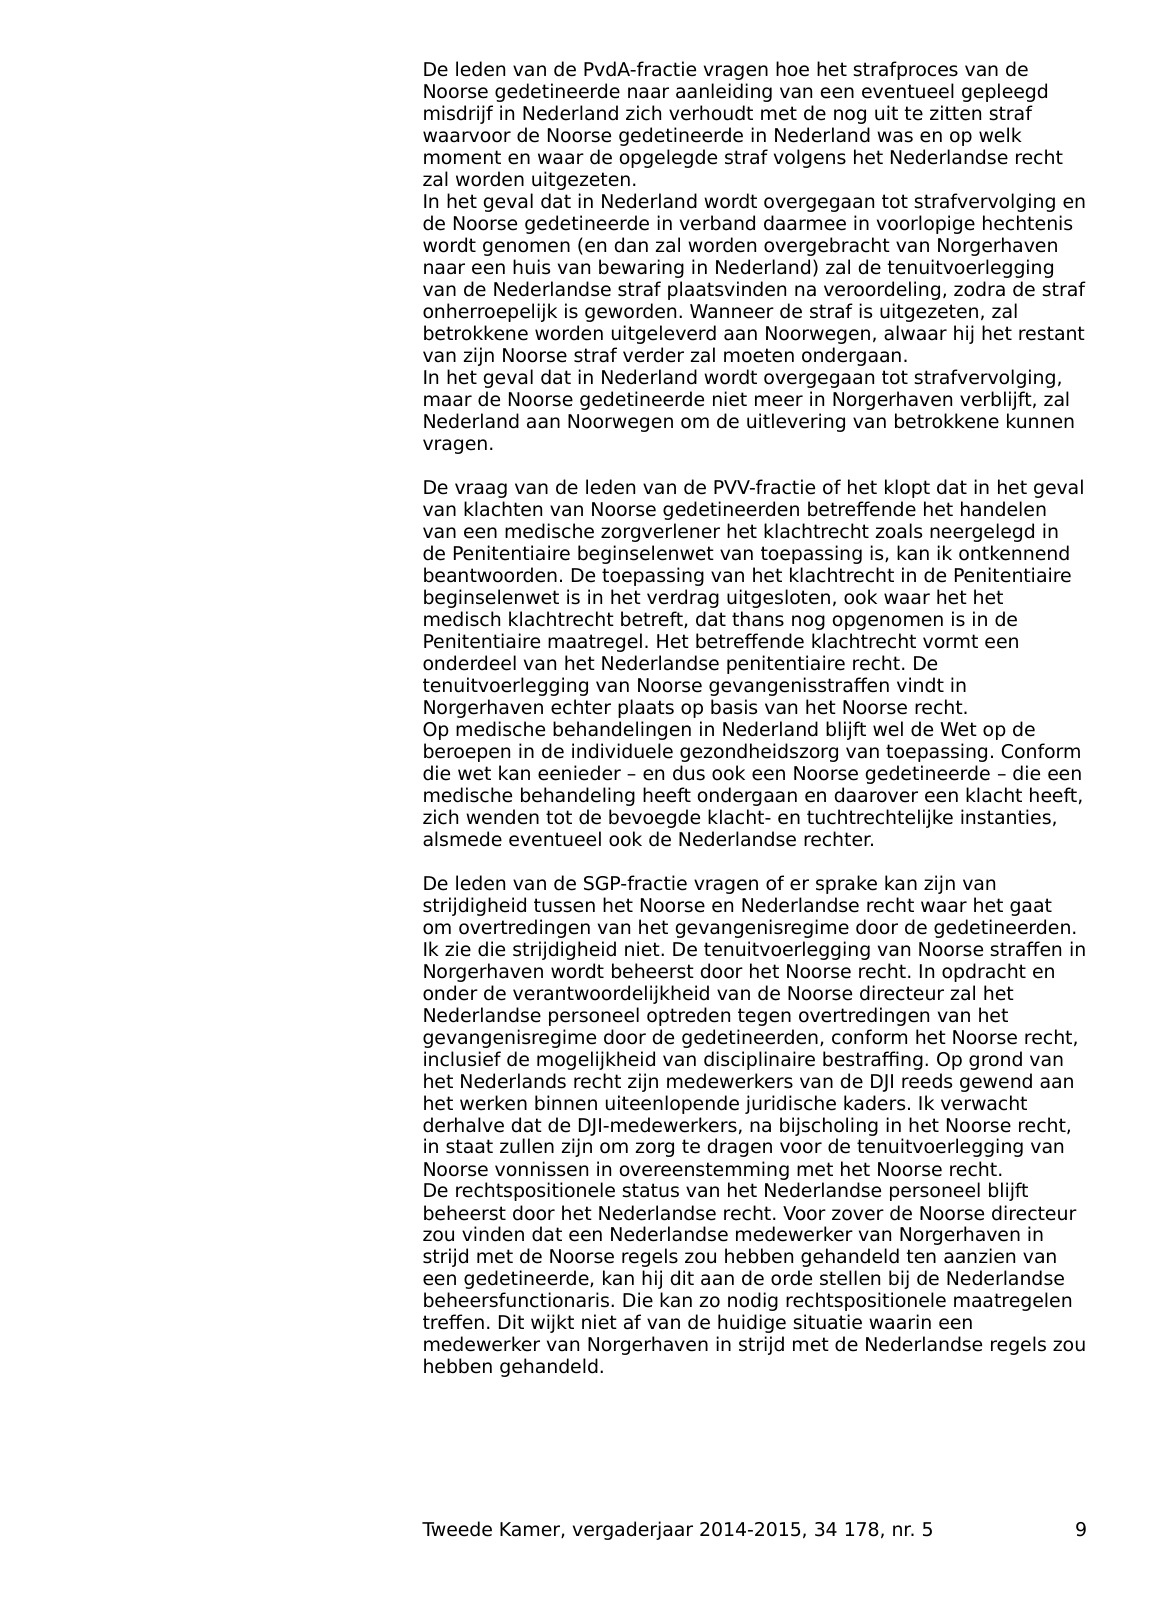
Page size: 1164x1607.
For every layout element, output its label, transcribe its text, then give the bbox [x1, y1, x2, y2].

text De vraag van de leden van de PVV-fractie of het klopt dat in het geval van klachten van Noorse gedetineerden betreffende het handelen van een medische zorgverlener het klachtrecht zoals neergelegd in de Penitentiaire beginselenwet van toepassing is, kan ik ontkennend beantwoorden. De toepassing van het klachtrecht in de Penitentiaire beginselenwet is in het verdrag uitgesloten, ook waar het het medisch klachtrecht betreft, dat thans nog opgenomen is in de Penitentiaire maatregel. Het betreffende klachtrecht vormt een onderdeel van het Nederlandse penitentiaire recht. De tenuitvoerlegging van Noorse gevangenisstraffen vindt in Norgerhaven echter plaats op basis van het Noorse recht. [422, 477, 1087, 719]
text Op medische behandelingen in Nederland blijft wel de Wet op de beroepen in de individuele gezondheidszorg van toepassing. Conform die wet kan eenieder – en dus ook een Noorse gedetineerde – die een medische behandeling heeft ondergaan en daarover een klacht heeft, zich wenden tot de bevoegde klacht- en tuchtrechtelijke instanties, alsmede eventueel ook de Nederlandse rechter. [422, 719, 1087, 851]
text De leden van de PvdA-fractie vragen hoe het strafproces van de Noorse gedetineerde naar aanleiding van een eventueel gepleegd misdrijf in Nederland zich verhoudt met de nog uit te zitten straf waarvoor de Noorse gedetineerde in Nederland was en op welk moment en waar de opgelegde straf volgens het Nederlandse recht zal worden uitgezeten. [422, 59, 1087, 191]
text In het geval dat in Nederland wordt overgegaan tot strafvervolging en de Noorse gedetineerde in verband daarmee in voorlopige hechtenis wordt genomen (en dan zal worden overgebracht van Norgerhaven naar een huis van bewaring in Nederland) zal de tenuitvoerlegging van de Nederlandse straf plaatsvinden na veroordeling, zodra de straf onherroepelijk is geworden. Wanneer de straf is uitgezeten, zal betrokkene worden uitgeleverd aan Noorwegen, alwaar hij het restant van zijn Noorse straf verder zal moeten ondergaan. [422, 191, 1087, 367]
text In het geval dat in Nederland wordt overgegaan tot strafvervolging, maar de Noorse gedetineerde niet meer in Norgerhaven verblijft, zal Nederland aan Noorwegen om de uitlevering van betrokkene kunnen vragen. [422, 367, 1087, 455]
text De rechtspositionele status van het Nederlandse personeel blijft beheerst door het Nederlandse recht. Voor zover de Noorse directeur zou vinden dat een Nederlandse medewerker van Norgerhaven in strijd met de Noorse regels zou hebben gehandeld ten aanzien van een gedetineerde, kan hij dit aan de orde stellen bij de Nederlandse beheersfunctionaris. Die kan zo nodig rechtspositionele maatregelen treffen. Dit wijkt niet af van de huidige situatie waarin een medewerker van Norgerhaven in strijd met de Nederlandse regels zou hebben gehandeld. [422, 1180, 1087, 1378]
text De leden van de SGP-fractie vragen of er sprake kan zijn van strijdigheid tussen het Noorse en Nederlandse recht waar het gaat om overtredingen van het gevangenisregime door de gedetineerden. [422, 873, 1087, 939]
text Ik zie die strijdigheid niet. De tenuitvoerlegging van Noorse straffen in Norgerhaven wordt beheerst door het Noorse recht. In opdracht en onder de verantwoordelijkheid van de Noorse directeur zal het Nederlandse personeel optreden tegen overtredingen van het gevangenisregime door de gedetineerden, conform het Noorse recht, inclusief de mogelijkheid van disciplinaire bestraffing. Op grond van het Nederlands recht zijn medewerkers van de DJI reeds gewend aan het werken binnen uiteenlopende juridische kaders. Ik verwacht derhalve dat de DJI-medewerkers, na bijscholing in het Noorse recht, in staat zullen zijn om zorg te dragen voor de tenuitvoerlegging van Noorse vonnissen in overeenstemming met het Noorse recht. [422, 939, 1087, 1180]
